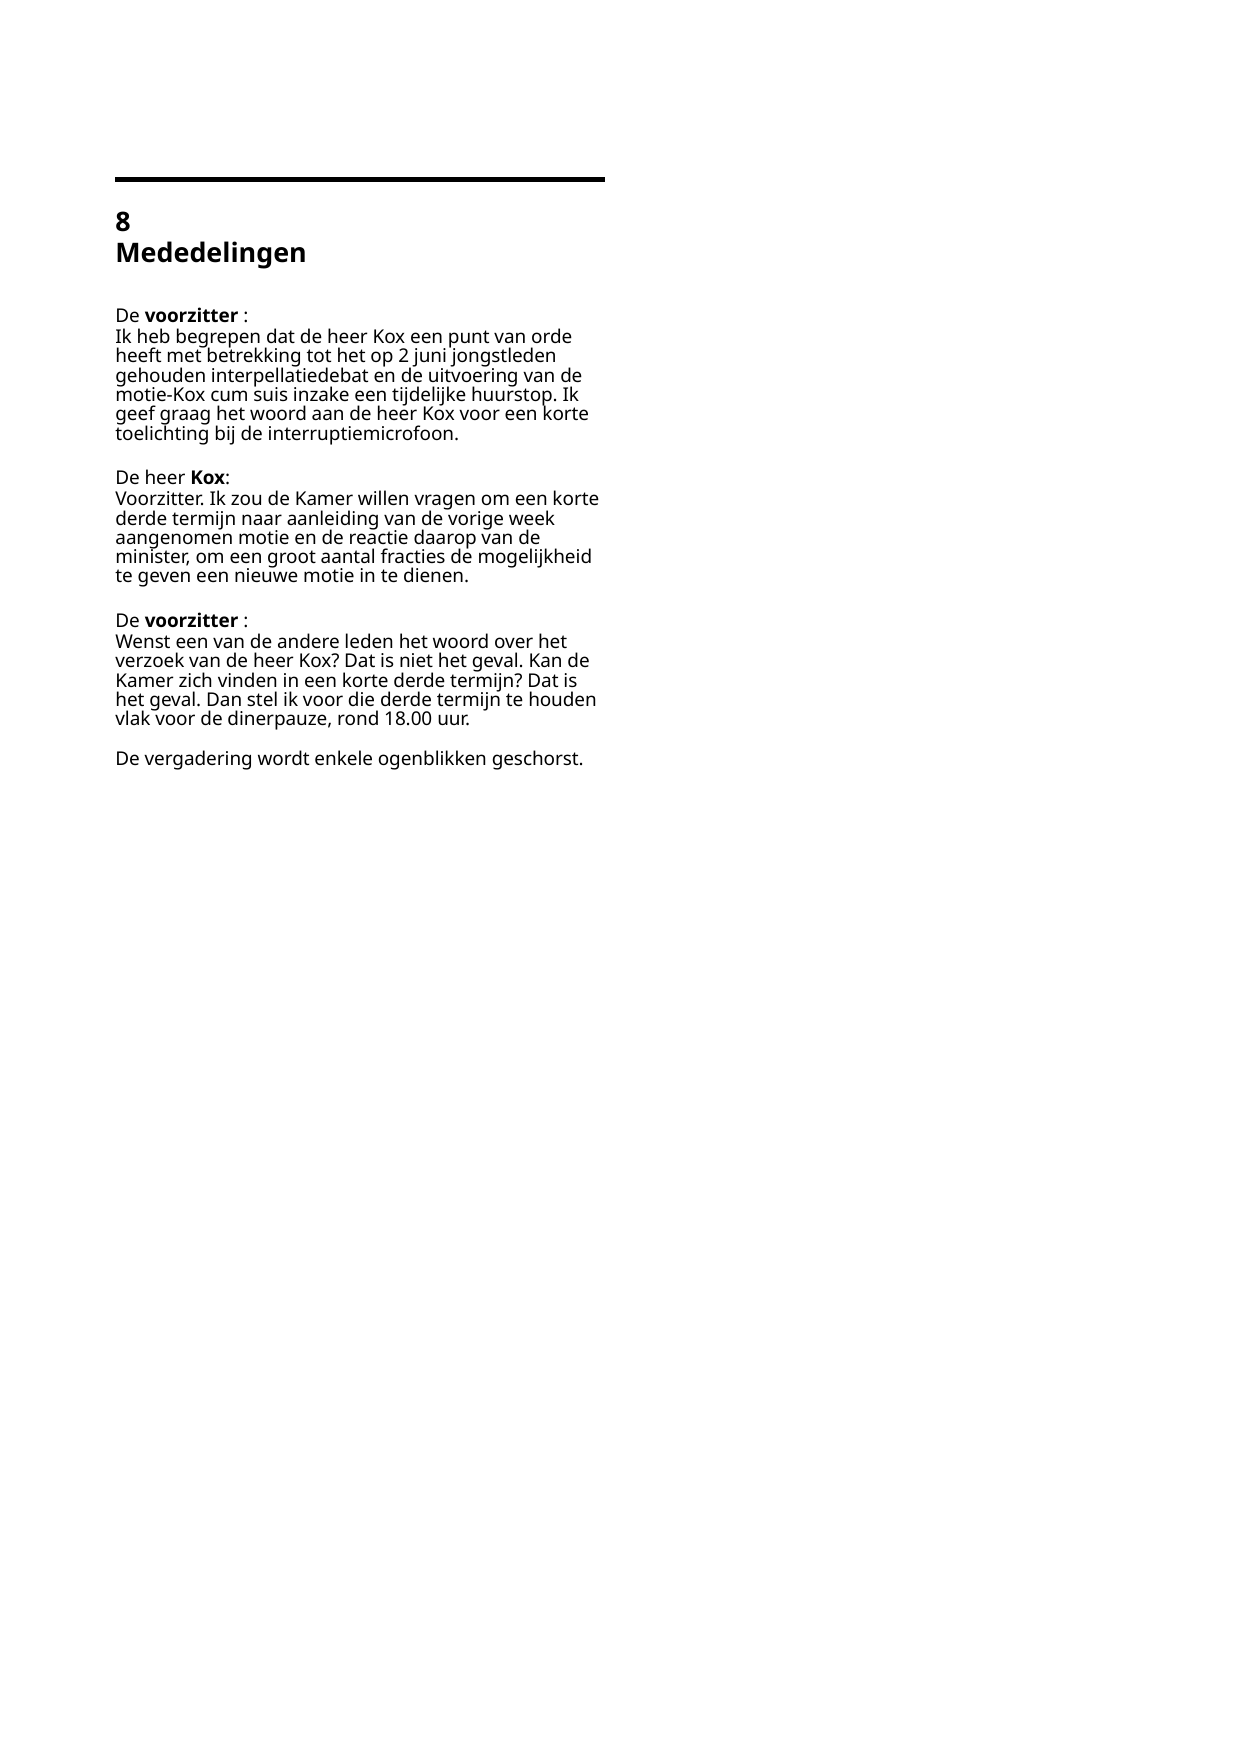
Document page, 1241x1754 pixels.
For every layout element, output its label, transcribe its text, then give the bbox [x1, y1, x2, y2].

text De voorzitter : [115, 302, 605, 328]
text De heer Kox: [115, 464, 605, 490]
text De voorzitter : [115, 607, 605, 633]
text Mededelingen [115, 239, 605, 283]
text Voorzitter. Ik zou de Kamer willen vragen om een korte derde termijn naar aanleiding van de vorige week aangenomen motie en de reactie daarop van de minister, om een groot aantal fracties de mogelijkheid te geven een nieuwe motie in te dienen. [115, 490, 605, 587]
text De vergadering wordt enkele ogenblikken geschorst. [115, 750, 605, 770]
text Ik heb begrepen dat de heer Kox een punt van orde heeft met betrekking tot het op 2 juni jongstleden gehouden interpellatiedebat en de uitvoering van de motie-Kox cum suis inzake een tijdelijke huurstop. Ik geef graag het woord aan de heer Kox voor een korte toelichting bij de interruptiemicrofoon. [115, 328, 605, 444]
text Wenst een van de andere leden het woord over het verzoek van de heer Kox? Dat is niet het geval. Kan de Kamer zich vinden in een korte derde termijn? Dat is het geval. Dan stel ik voor die derde termijn te houden vlak voor de dinerpauze, rond 18.00 uur. [115, 633, 605, 729]
text 8 [115, 203, 605, 239]
